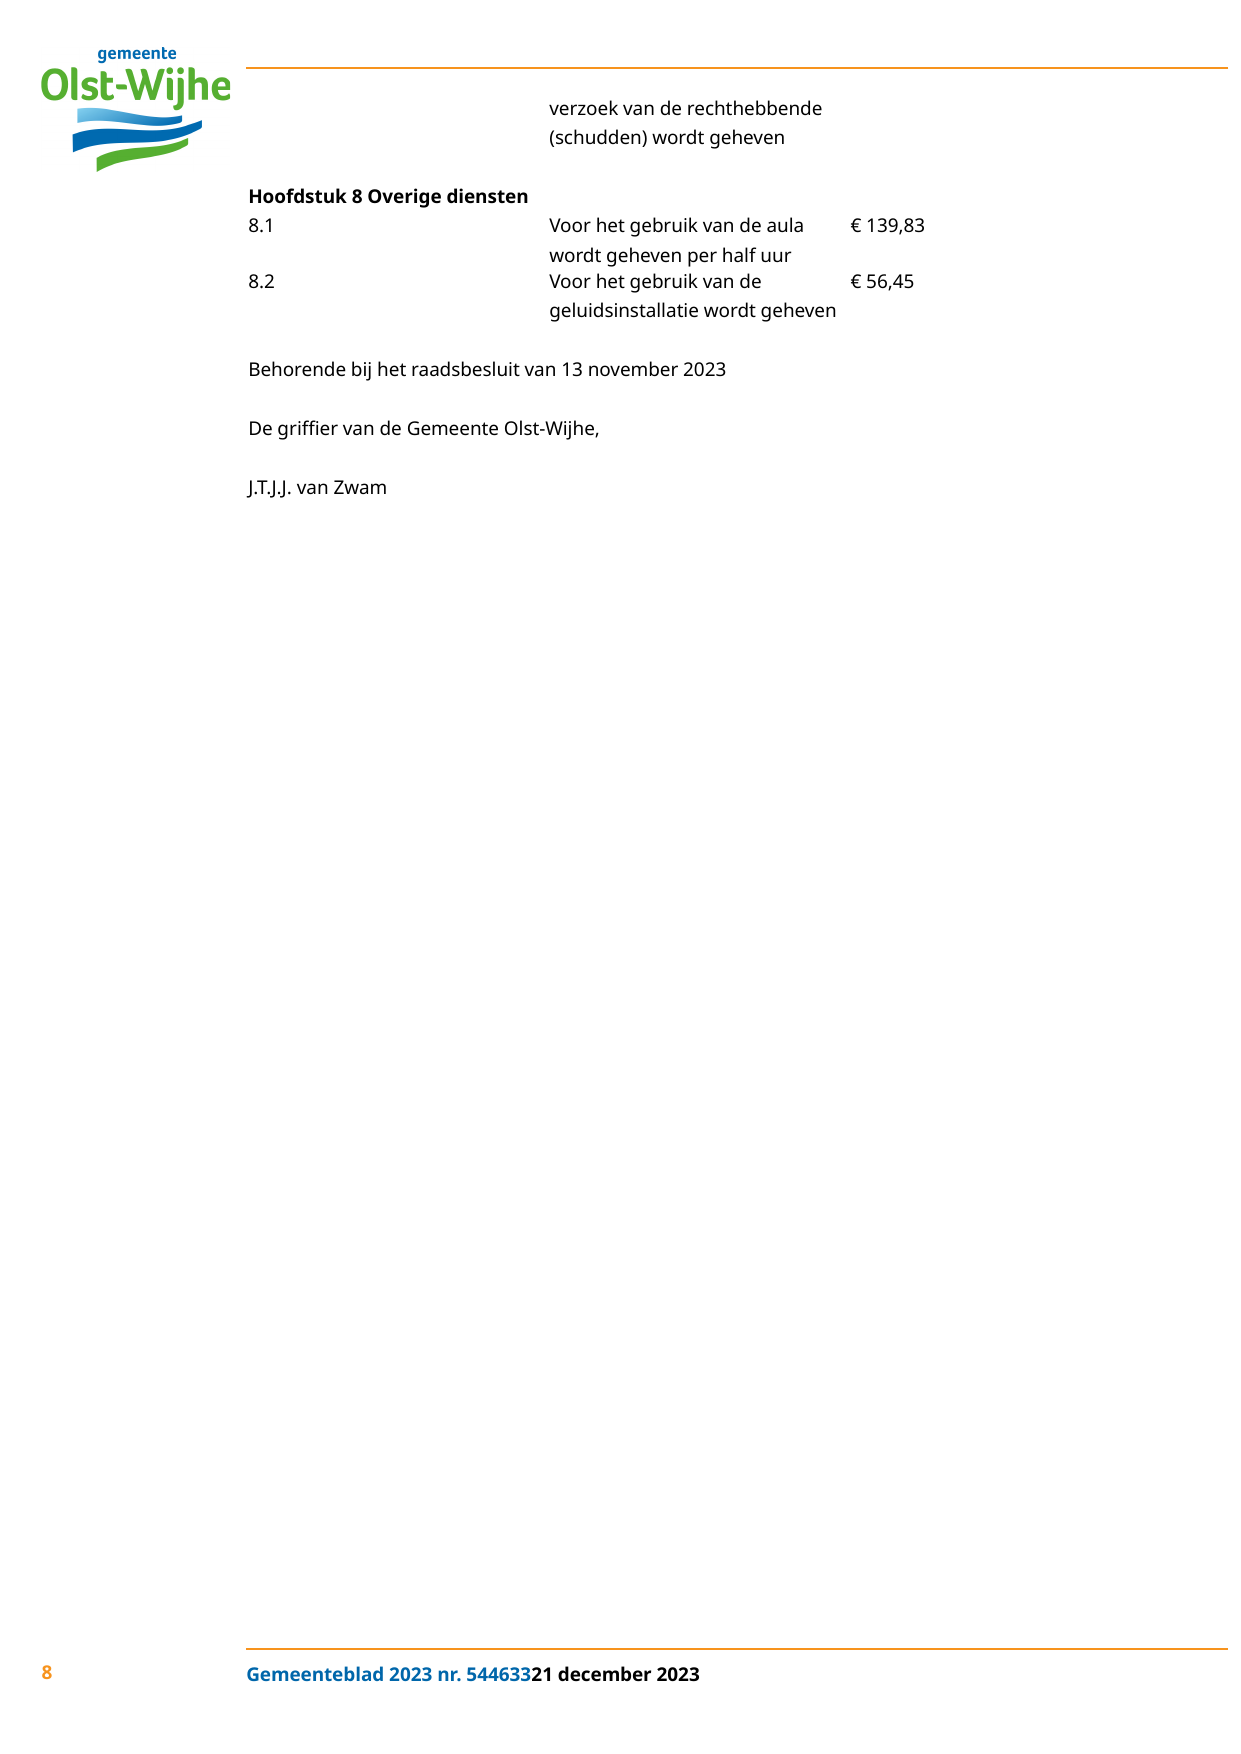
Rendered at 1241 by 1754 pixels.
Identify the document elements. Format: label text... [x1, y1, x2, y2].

table_cell Voor het gebruik van de geluidsinstallatie wordt geheven [549, 268, 850, 323]
text J.T.J.J. van Zwam [248, 474, 1152, 500]
picture [41, 47, 231, 172]
text Behorende bij het raadsbesluit van 13 november 2023 [248, 356, 1152, 382]
text De griffier van de Gemeente Olst-Wijhe, [248, 415, 1152, 441]
text Hoofdstuk 8 Overige diensten [248, 183, 1152, 209]
table_cell € 56,45 [850, 268, 1152, 323]
table_cell [248, 95, 549, 150]
table_header 8.1 [248, 213, 549, 268]
table_cell 8.2 [248, 268, 549, 323]
table_cell verzoek van de rechthebbende (schudden) wordt geheven [549, 95, 850, 150]
table_cell [850, 95, 1152, 150]
table_header € 139,83 [850, 213, 1152, 268]
table_header Voor het gebruik van de aula wordt geheven per half uur [549, 213, 850, 268]
